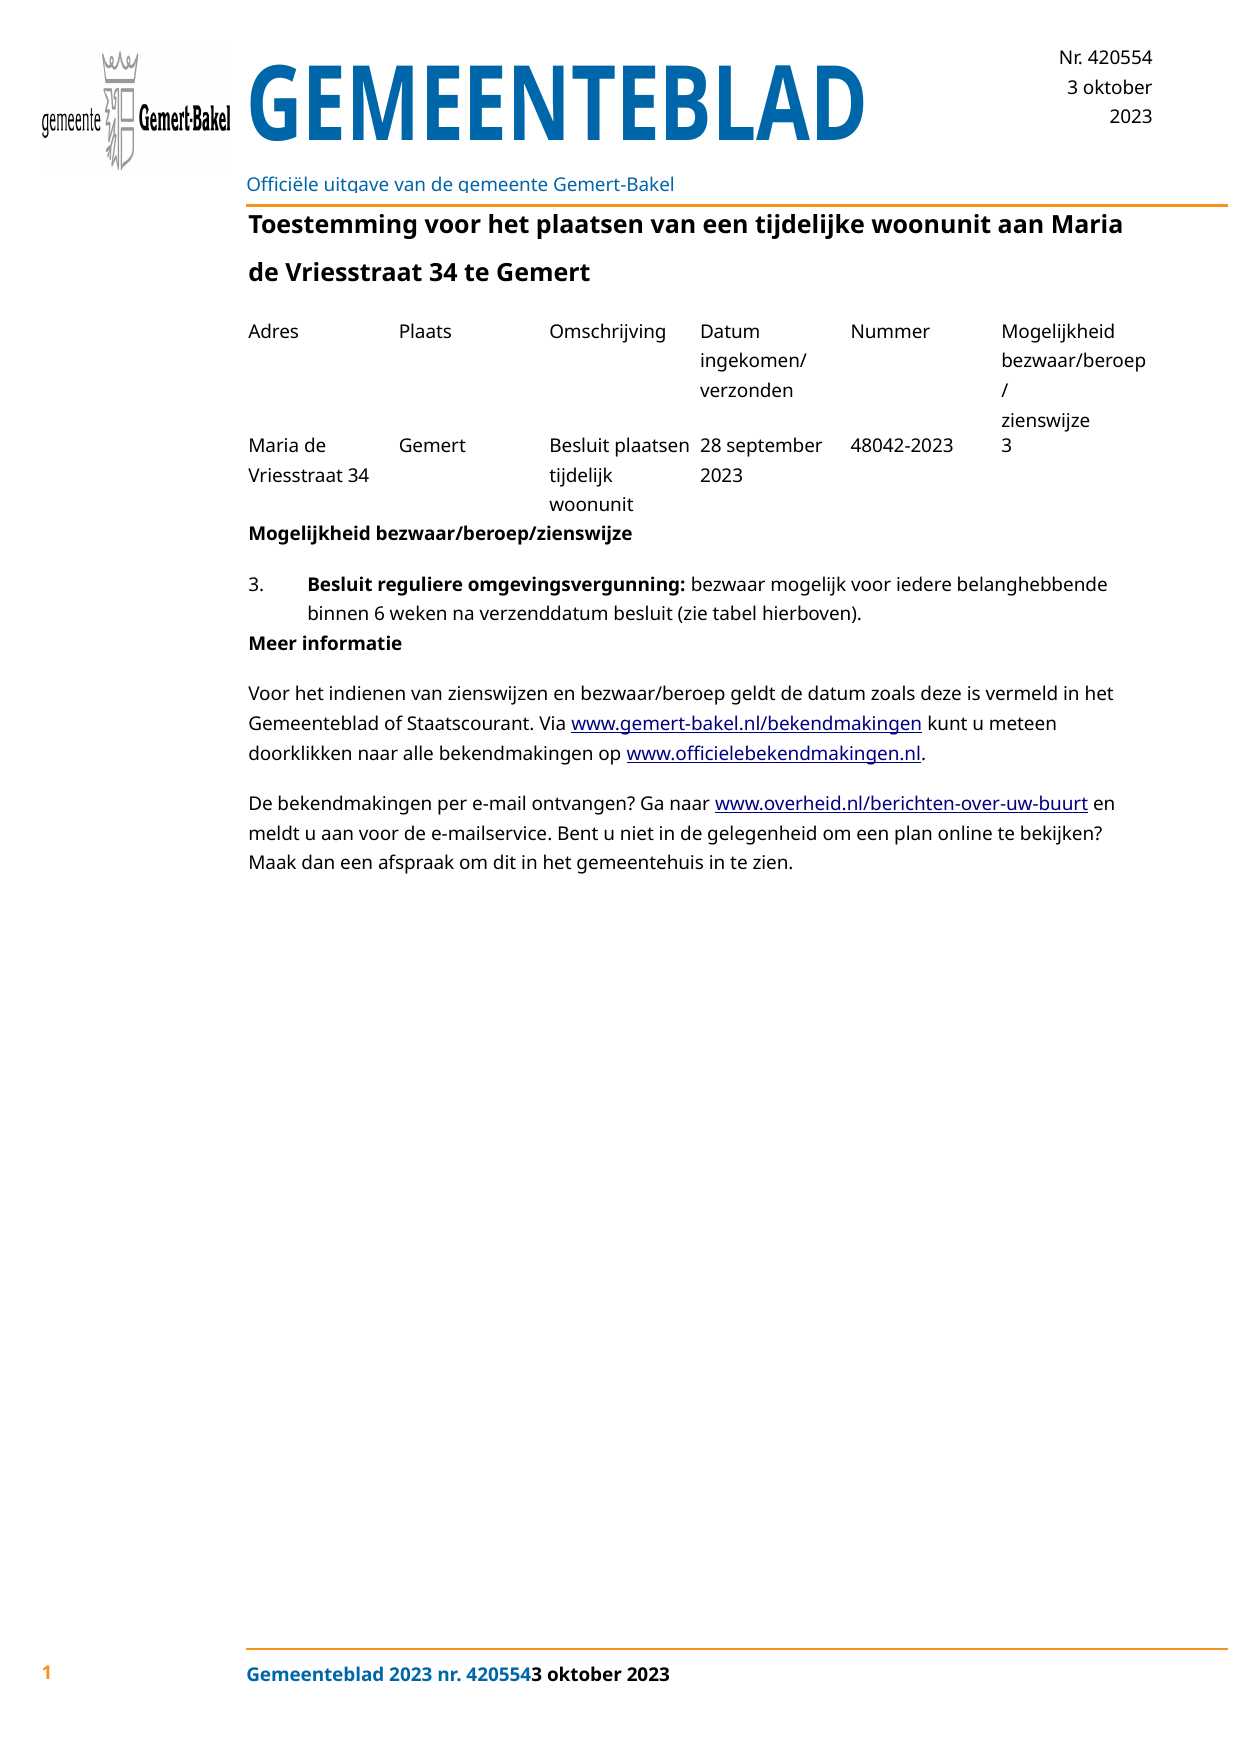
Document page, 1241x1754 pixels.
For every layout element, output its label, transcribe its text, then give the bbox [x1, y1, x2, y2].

text Meer informatie [248, 630, 1152, 656]
text Toestemming voor het plaatsen van een tijdelijke woonunit aan Maria de Vriesstraat 34 te Gemert [248, 207, 1152, 288]
text Voor het indienen van zienswijzen en bezwaar/beroep geldt de datum zoals deze is vermeld in het Gemeenteblad of Staatscourant. Via www.gemert-bakel.nl/bekendmakingen kunt u meteen doorklikken naar alle bekendmakingen op www.officielebekendmakingen.nl. [248, 681, 1152, 766]
table_cell Maria de Vriesstraat 34 [248, 433, 398, 517]
table_header Mogelijkheid bezwaar/beroep/ zienswijze [1001, 318, 1152, 432]
picture [41, 47, 231, 172]
list Besluit reguliere omgevingsvergunning: bezwaar mogelijk voor iedere belanghebbende binnen 6 weken na verzenddatum besluit (zie tabel hierboven). [248, 571, 1152, 626]
table_header Datum ingekomen/ verzonden [700, 318, 850, 432]
table_header Adres [248, 318, 398, 432]
table_cell 48042-2023 [850, 433, 1001, 517]
text De bekendmakingen per e-mail ontvangen? Ga naar www.overheid.nl/berichten-over-uw-buurt en meldt u aan voor de e-mailservice. Bent u niet in de gelegenheid om een plan online te bekijken? Maak dan een afspraak om dit in het gemeentehuis in te zien. [248, 790, 1152, 875]
table_cell 3 [1001, 433, 1152, 517]
table_cell Besluit plaatsen tijdelijk woonunit [549, 433, 700, 517]
table_header Omschrijving [549, 318, 700, 432]
table_header Plaats [399, 318, 549, 432]
table_cell 28 september 2023 [700, 433, 850, 517]
text Mogelijkheid bezwaar/beroep/zienswijze [248, 521, 1152, 546]
table_header Nummer [850, 318, 1001, 432]
table_cell Gemert [399, 433, 549, 517]
